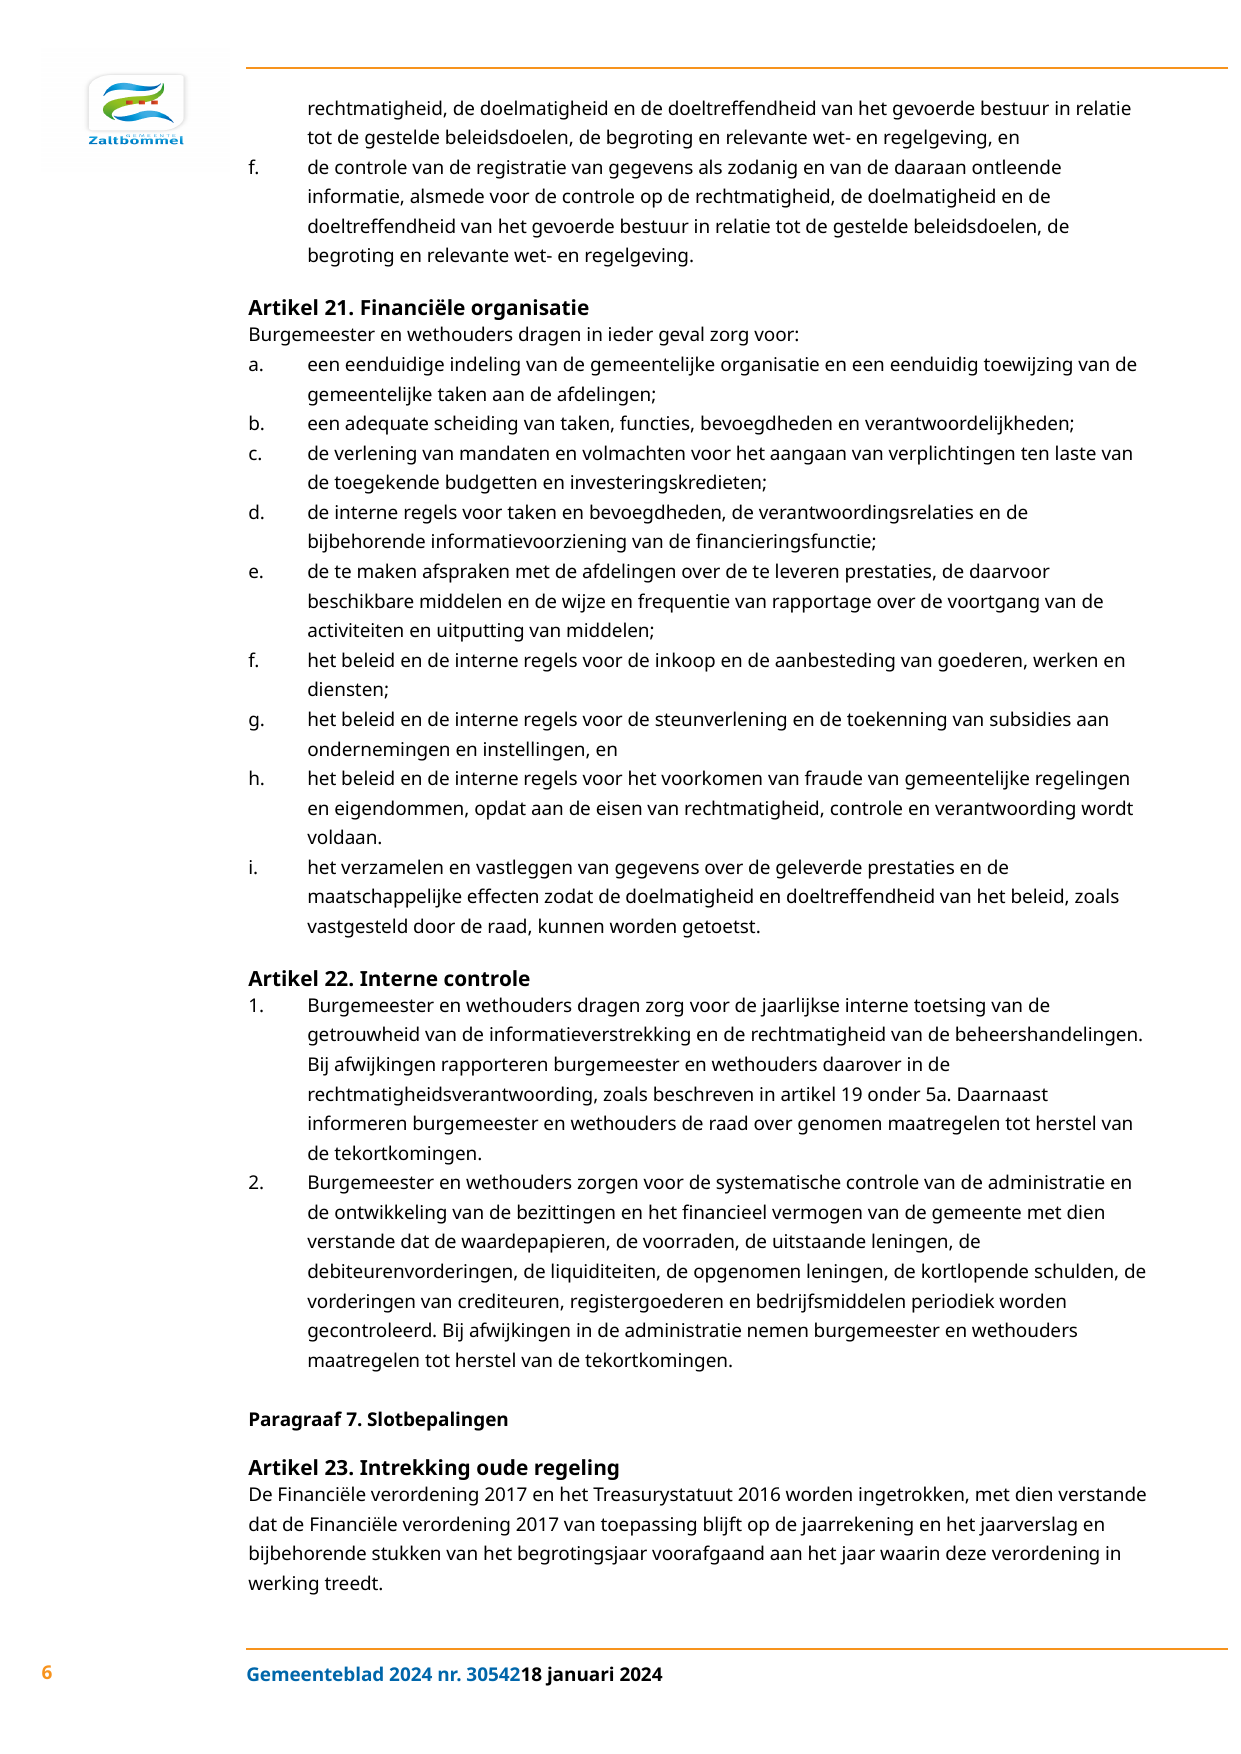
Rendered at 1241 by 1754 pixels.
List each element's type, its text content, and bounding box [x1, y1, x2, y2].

text Paragraaf 7. Slotbepalingen [248, 1406, 1152, 1432]
list een eenduidige indeling van de gemeentelijke organisatie en een eenduidig toewijzing van de gemeentelijke taken aan de afdelingen; [248, 351, 1152, 406]
text De Financiële verordening 2017 en het Treasurystatuut 2016 worden ingetrokken, met dien verstande dat de Financiële verordening 2017 van toepassing blijft op de jaarrekening en het jaarverslag en bijbehorende stukken van het begrotingsjaar voorafgaand aan het jaar waarin deze verordening in werking treedt. [248, 1481, 1152, 1596]
list het beleid en de interne regels voor de steunverlening en de toekenning van subsidies aan ondernemingen en instellingen, en [248, 706, 1152, 761]
list Burgemeester en wethouders dragen zorg voor de jaarlijkse interne toetsing van de getrouwheid van de informatieverstrekking en de rechtmatigheid van de beheershandelingen. Bij afwijkingen rapporteren burgemeester en wethouders daarover in de rechtmatigheidsverantwoording, zoals beschreven in artikel 19 onder 5a. Daarnaast informeren burgemeester en wethouders de raad over genomen maatregelen tot herstel van de tekortkomingen. [248, 992, 1152, 1166]
list het beleid en de interne regels voor de inkoop en de aanbesteding van goederen, werken en diensten; [248, 647, 1152, 702]
list Burgemeester en wethouders zorgen voor de systematische controle van de administratie en de ontwikkeling van de bezittingen en het financieel vermogen van de gemeente met dien verstande dat de waardepapieren, de voorraden, de uitstaande leningen, de debiteurenvorderingen, de liquiditeiten, de opgenomen leningen, de kortlopende schulden, de vorderingen van crediteuren, registergoederen en bedrijfsmiddelen periodiek worden gecontroleerd. Bij afwijkingen in de administratie nemen burgemeester en wethouders maatregelen tot herstel van de tekortkomingen. [248, 1169, 1152, 1373]
text Artikel 23. Intrekking oude regeling [248, 1453, 1152, 1481]
list de interne regels voor taken en bevoegdheden, de verantwoordingsrelaties en de bijbehorende informatievoorziening van de financieringsfunctie; [248, 499, 1152, 554]
list rechtmatigheid, de doelmatigheid en de doeltreffendheid van het gevoerde bestuur in relatie tot de gestelde beleidsdoelen, de begroting en relevante wet- en regelgeving, en [248, 95, 1152, 150]
list de controle van de registratie van gegevens als zodanig en van de daaraan ontleende informatie, alsmede voor de controle op de rechtmatigheid, de doelmatigheid en de doeltreffendheid van het gevoerde bestuur in relatie tot de gestelde beleidsdoelen, de begroting en relevante wet- en regelgeving. [248, 154, 1152, 268]
text Artikel 22. Interne controle [248, 964, 1152, 992]
list een adequate scheiding van taken, functies, bevoegdheden en verantwoordelijkheden; [248, 410, 1152, 436]
list het verzamelen en vastleggen van gegevens over de geleverde prestaties en de maatschappelijke effecten zodat de doelmatigheid en doeltreffendheid van het beleid, zoals vastgesteld door de raad, kunnen worden getoetst. [248, 854, 1152, 939]
list de verlening van mandaten en volmachten voor het aangaan van verplichtingen ten laste van de toegekende budgetten en investeringskredieten; [248, 440, 1152, 495]
list het beleid en de interne regels voor het voorkomen van fraude van gemeentelijke regelingen en eigendommen, opdat aan de eisen van rechtmatigheid, controle en verantwoording wordt voldaan. [248, 765, 1152, 850]
picture [41, 47, 231, 172]
text Burgemeester en wethouders dragen in ieder geval zorg voor: [248, 322, 1152, 347]
list de te maken afspraken met de afdelingen over de te leveren prestaties, de daarvoor beschikbare middelen en de wijze en frequentie van rapportage over de voortgang van de activiteiten en uitputting van middelen; [248, 558, 1152, 643]
text Artikel 21. Financiële organisatie [248, 293, 1152, 322]
